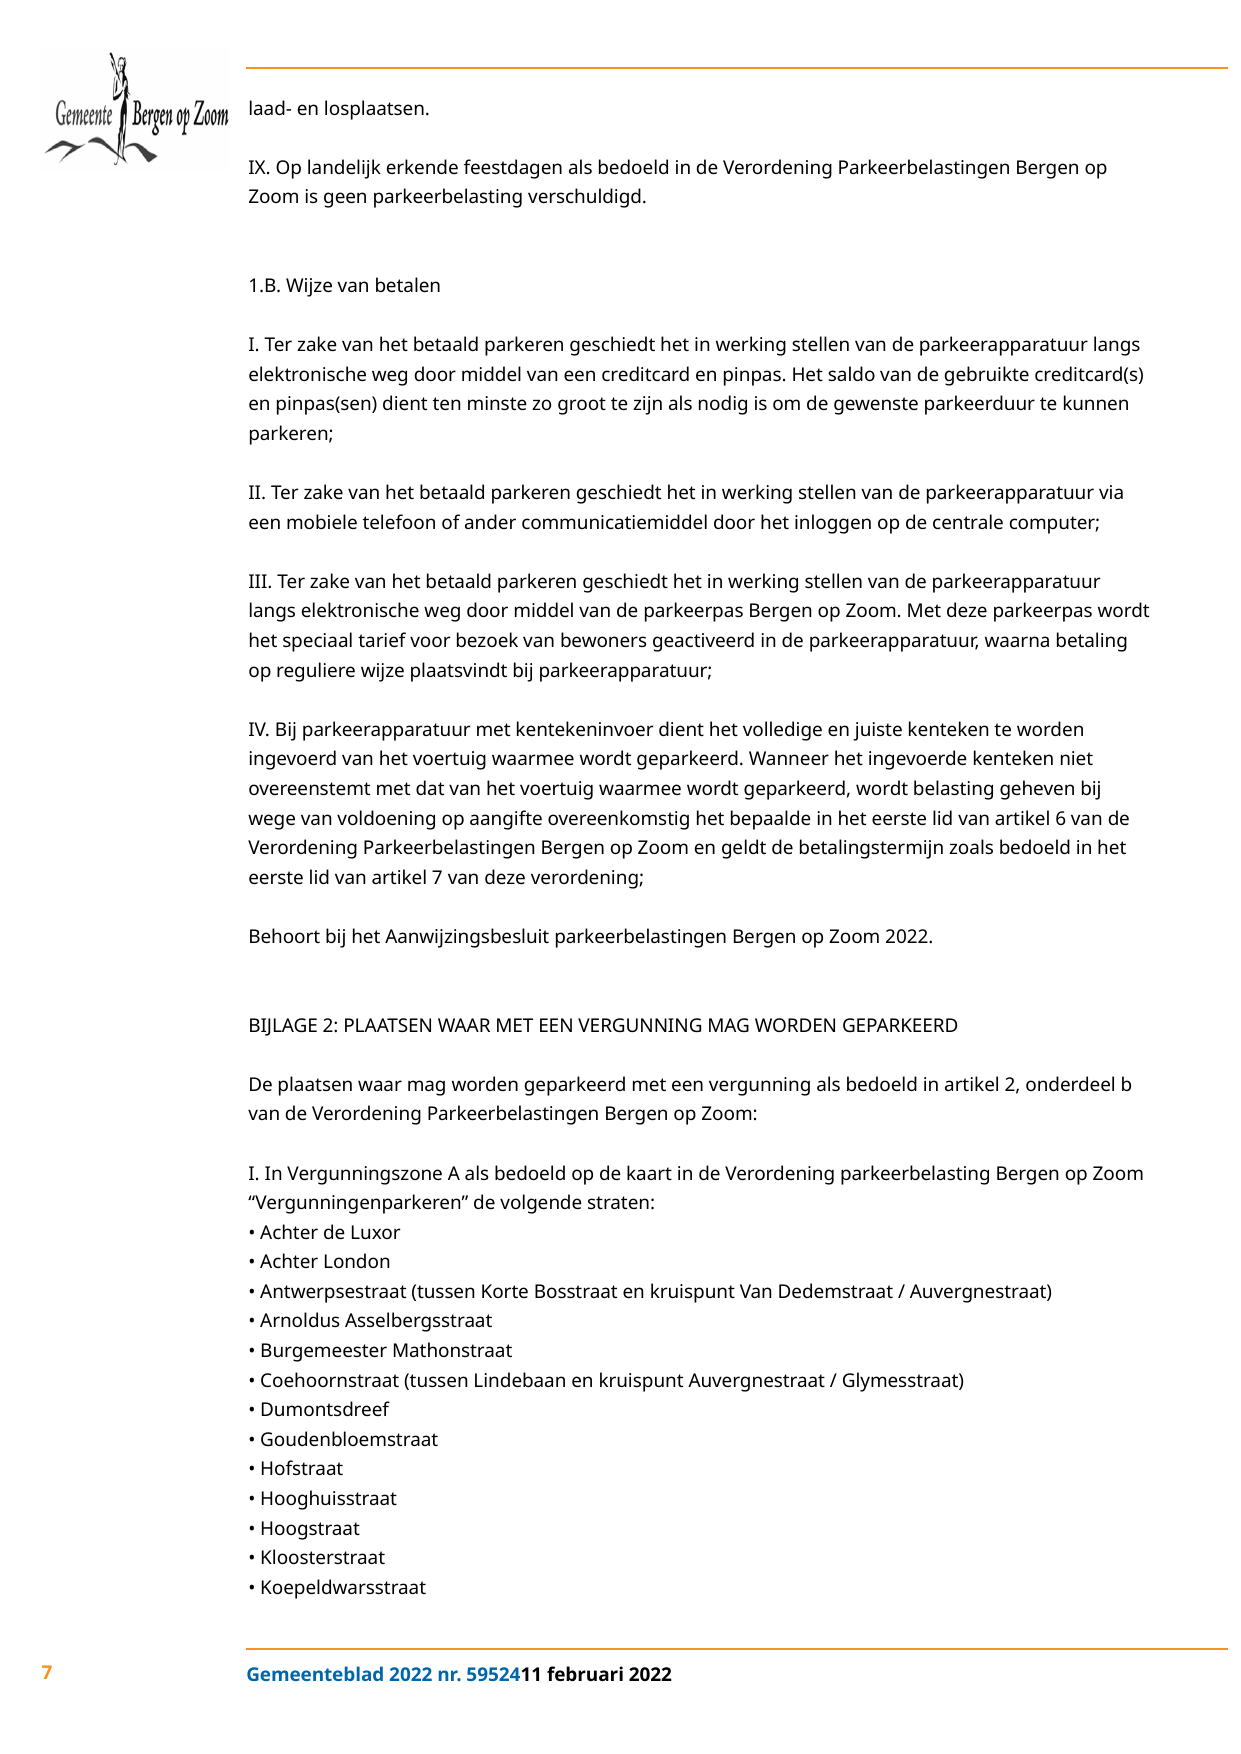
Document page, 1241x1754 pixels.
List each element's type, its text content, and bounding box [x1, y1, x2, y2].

text • Achter London [248, 1248, 1152, 1274]
text • Hooghuisstraat [248, 1485, 1152, 1511]
text III. Ter zake van het betaald parkeren geschiedt het in werking stellen van de parkeerapparatuur langs elektronische weg door middel van de parkeerpas Bergen op Zoom. Met deze parkeerpas wordt het speciaal tarief voor bezoek van bewoners geactiveerd in de parkeerapparatuur, waarna betaling op reguliere wijze plaatsvindt bij parkeerapparatuur; [248, 568, 1152, 683]
text I. Ter zake van het betaald parkeren geschiedt het in werking stellen van de parkeerapparatuur langs elektronische weg door middel van een creditcard en pinpas. Het saldo van de gebruikte creditcard(s) en pinpas(sen) dient ten minste zo groot te zijn als nodig is om de gewenste parkeerduur te kunnen parkeren; [248, 331, 1152, 446]
text Behoort bij het Aanwijzingsbesluit parkeerbelastingen Bergen op Zoom 2022. [248, 923, 1152, 949]
text I. In Vergunningszone A als bedoeld op de kaart in de Verordening parkeerbelasting Bergen op Zoom “Vergunningenparkeren” de volgende straten: [248, 1160, 1152, 1215]
text BIJLAGE 2: PLAATSEN WAAR MET EEN VERGUNNING MAG WORDEN GEPARKEERD [248, 1012, 1152, 1038]
text • Dumontsdreef [248, 1396, 1152, 1422]
text • Antwerpsestraat (tussen Korte Bosstraat en kruispunt Van Dedemstraat / Auvergnestraat) [248, 1278, 1152, 1304]
text IX. Op landelijk erkende feestdagen als bedoeld in de Verordening Parkeerbelastingen Bergen op Zoom is geen parkeerbelasting verschuldigd. [248, 154, 1152, 209]
text laad- en losplaatsen. [248, 95, 1152, 121]
text • Koepeldwarsstraat [248, 1574, 1152, 1600]
text • Achter de Luxor [248, 1219, 1152, 1245]
text • Arnoldus Asselbergsstraat [248, 1308, 1152, 1333]
text II. Ter zake van het betaald parkeren geschiedt het in werking stellen van de parkeerapparatuur via een mobiele telefoon of ander communicatiemiddel door het inloggen op de centrale computer; [248, 479, 1152, 535]
text • Burgemeester Mathonstraat [248, 1337, 1152, 1363]
text • Hofstraat [248, 1456, 1152, 1481]
picture [41, 47, 231, 172]
text • Goudenbloemstraat [248, 1426, 1152, 1452]
text De plaatsen waar mag worden geparkeerd met een vergunning als bedoeld in artikel 2, onderdeel b van de Verordening Parkeerbelastingen Bergen op Zoom: [248, 1071, 1152, 1126]
text • Kloosterstraat [248, 1544, 1152, 1570]
text IV. Bij parkeerapparatuur met kentekeninvoer dient het volledige en juiste kenteken te worden ingevoerd van het voertuig waarmee wordt geparkeerd. Wanneer het ingevoerde kenteken niet overeenstemt met dat van het voertuig waarmee wordt geparkeerd, wordt belasting geheven bij wege van voldoening op aangifte overeenkomstig het bepaalde in het eerste lid van artikel 6 van de Verordening Parkeerbelastingen Bergen op Zoom en geldt de betalingstermijn zoals bedoeld in het eerste lid van artikel 7 van deze verordening; [248, 716, 1152, 890]
text 1.B. Wijze van betalen [248, 272, 1152, 298]
text • Coehoornstraat (tussen Lindebaan en kruispunt Auvergnestraat / Glymesstraat) [248, 1367, 1152, 1393]
text • Hoogstraat [248, 1515, 1152, 1541]
